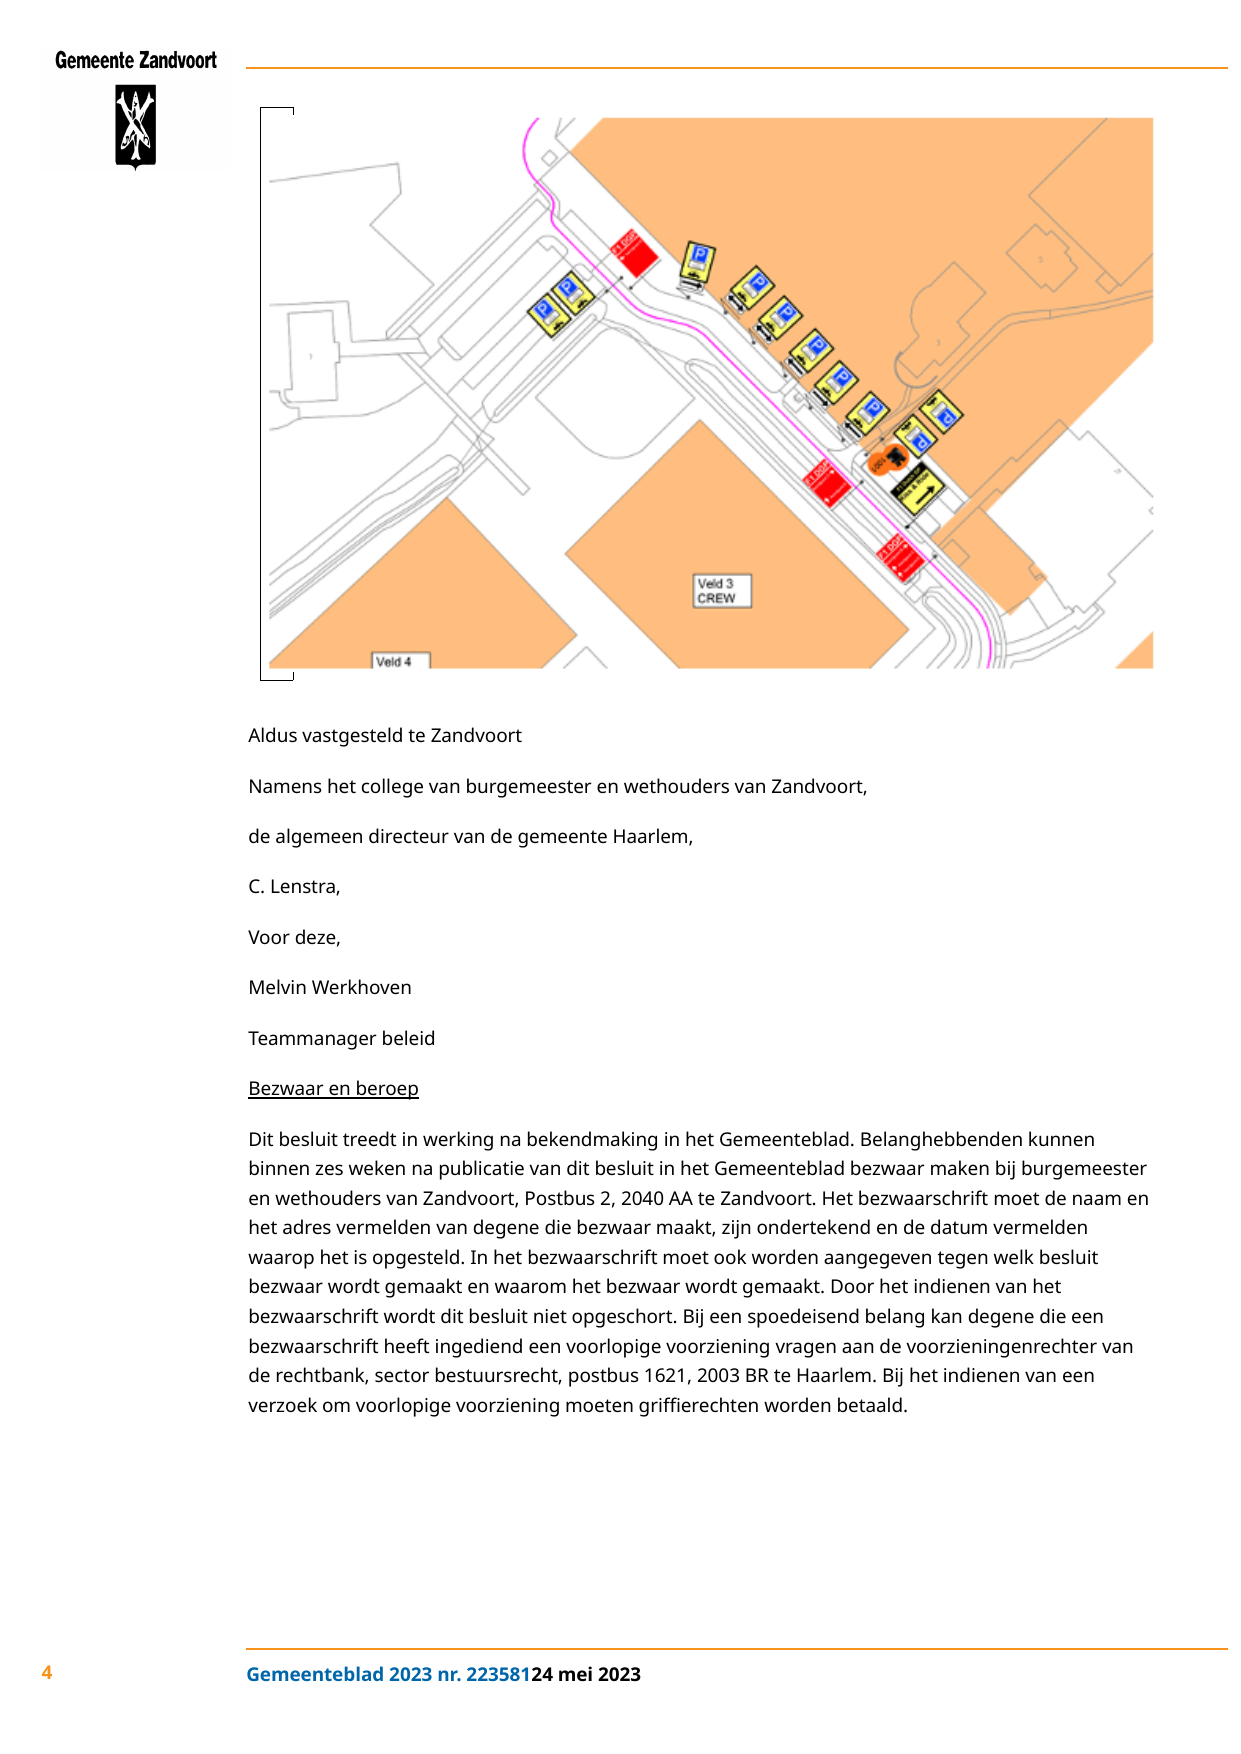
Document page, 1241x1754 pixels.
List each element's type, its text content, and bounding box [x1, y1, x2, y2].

text Dit besluit treedt in werking na bekendmaking in het Gemeenteblad. Belanghebbenden kunnen binnen zes weken na publicatie van dit besluit in het Gemeenteblad bezwaar maken bij burgemeester en wethouders van Zandvoort, Postbus 2, 2040 AA te Zandvoort. Het bezwaarschrift moet de naam en het adres vermelden van degene die bezwaar maakt, zijn ondertekend en de datum vermelden waarop het is opgesteld. In het bezwaarschrift moet ook worden aangegeven tegen welk besluit bezwaar wordt gemaakt en waarom het bezwaar wordt gemaakt. Door het indienen van het bezwaarschrift wordt dit besluit niet opgeschort. Bij een spoedeisend belang kan degene die een bezwaarschrift heeft ingediend een voorlopige voorziening vragen aan de voorzieningenrechter van de rechtbank, sector bestuursrecht, postbus 1621, 2003 BR te Haarlem. Bij het indienen van een verzoek om voorlopige voorziening moeten griffierechten worden betaald. [248, 1126, 1152, 1418]
text Voor deze, [248, 924, 1152, 950]
text Aldus vastgesteld te Zandvoort [248, 722, 1152, 748]
text C. Lenstra, [248, 874, 1152, 899]
picture [268, 115, 1155, 672]
text Teammanager beleid [248, 1025, 1152, 1051]
text de algemeen directeur van de gemeente Haarlem, [248, 823, 1152, 849]
text Namens het college van burgemeester en wethouders van Zandvoort, [248, 773, 1152, 799]
text Melvin Werkhoven [248, 974, 1152, 1000]
picture [41, 47, 231, 172]
text Bezwaar en beroep [248, 1075, 1152, 1101]
